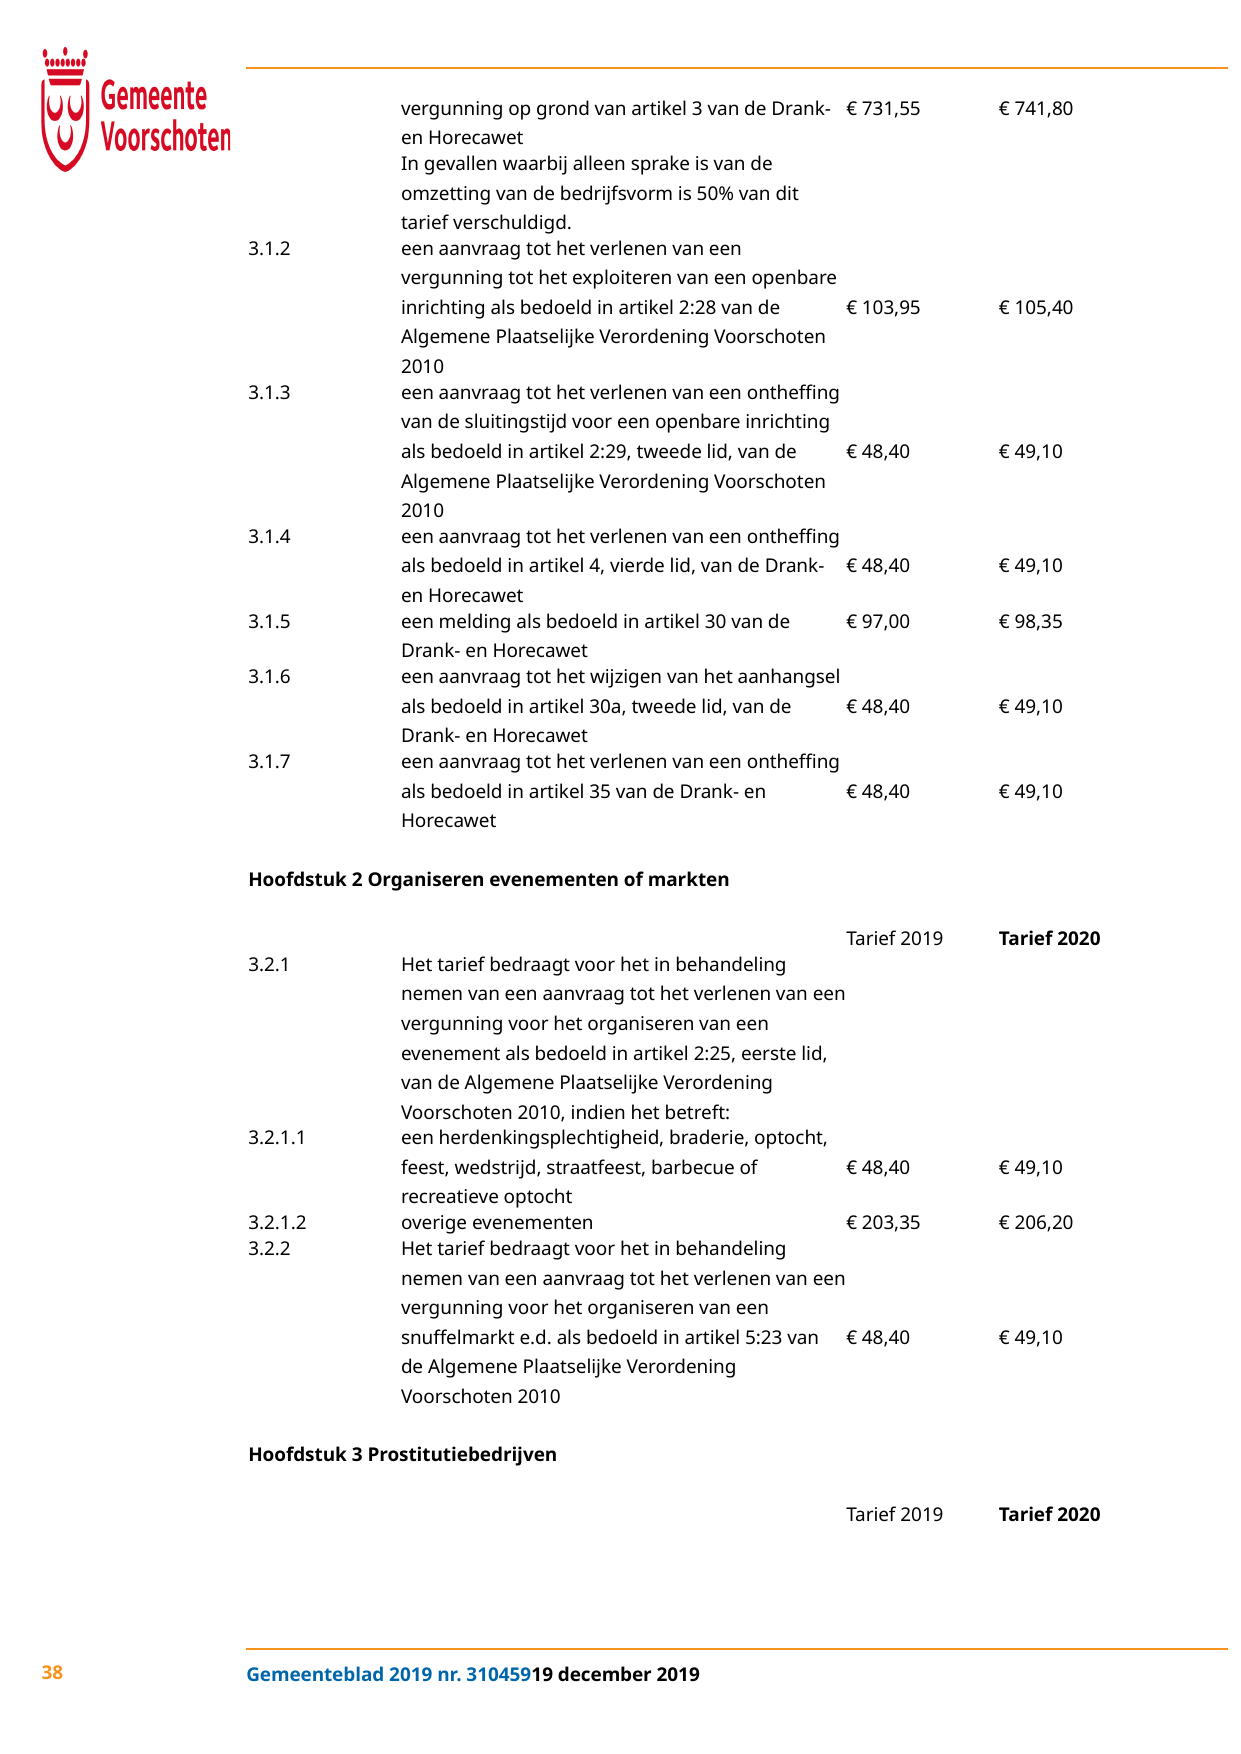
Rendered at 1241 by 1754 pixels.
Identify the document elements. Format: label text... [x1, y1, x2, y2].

text Hoofdstuk 2 Organiseren evenementen of markten [248, 866, 1152, 892]
table_cell 3.1.7 [248, 748, 401, 833]
table_cell € 105,40 [999, 235, 1152, 379]
table_cell € 48,40 [846, 1235, 999, 1409]
table_cell € 48,40 [846, 748, 999, 833]
table_cell een herdenkingsplechtigheid, braderie, optocht, feest, wedstrijd, straatfeest, barbecue of recreatieve optocht [401, 1125, 846, 1209]
table_cell [846, 951, 999, 1124]
table_cell [846, 150, 999, 235]
table_cell een aanvraag tot het verlenen van een ontheffing van de sluitingstijd voor een openbare inrichting als bedoeld in artikel 2:29, tweede lid, van de Algemene Plaatselijke Verordening Voorschoten 2010 [401, 379, 846, 523]
table_cell 3.1.5 [248, 608, 401, 663]
table_cell [248, 95, 401, 150]
table_cell € 49,10 [999, 523, 1152, 608]
table_cell € 97,00 [846, 608, 999, 663]
table_cell Het tarief bedraagt voor het in behandeling nemen van een aanvraag tot het verlenen van een vergunning voor het organiseren van een evenement als bedoeld in artikel 2:25, eerste lid, van de Algemene Plaatselijke Verordening Voorschoten 2010, indien het betreft: [401, 951, 846, 1124]
table_cell € 49,10 [999, 1125, 1152, 1209]
table_cell € 741,80 [999, 95, 1152, 150]
table_cell [248, 150, 401, 235]
picture [41, 47, 231, 172]
table_cell € 103,95 [846, 235, 999, 379]
text Hoofdstuk 3 Prostitutiebedrijven [248, 1442, 1152, 1467]
table_cell € 49,10 [999, 663, 1152, 748]
table_header [401, 1501, 846, 1527]
table_header [401, 925, 846, 951]
table_cell 3.1.2 [248, 235, 401, 379]
table_cell € 48,40 [846, 523, 999, 608]
table_cell [999, 951, 1152, 1124]
table_cell € 48,40 [846, 1125, 999, 1209]
table_cell overige evenementen [401, 1210, 846, 1235]
table_cell € 48,40 [846, 663, 999, 748]
table_cell € 48,40 [846, 379, 999, 523]
table_cell 3.2.2 [248, 1235, 401, 1409]
table_cell 3.1.3 [248, 379, 401, 523]
table_cell Het tarief bedraagt voor het in behandeling nemen van een aanvraag tot het verlenen van een vergunning voor het organiseren van een snuffelmarkt e.d. als bedoeld in artikel 5:23 van de Algemene Plaatselijke Verordening Voorschoten 2010 [401, 1235, 846, 1409]
table_cell € 49,10 [999, 379, 1152, 523]
table_header Tarief 2020 [999, 1501, 1152, 1527]
table_cell € 206,20 [999, 1210, 1152, 1235]
table_cell 3.1.6 [248, 663, 401, 748]
table_cell [999, 150, 1152, 235]
table_cell een aanvraag tot het verlenen van een ontheffing als bedoeld in artikel 4, vierde lid, van de Drank- en Horecawet [401, 523, 846, 608]
table_cell een aanvraag tot het wijzigen van het aanhangsel als bedoeld in artikel 30a, tweede lid, van de Drank- en Horecawet [401, 663, 846, 748]
table_cell een aanvraag tot het verlenen van een ontheffing als bedoeld in artikel 35 van de Drank- en Horecawet [401, 748, 846, 833]
table_header Tarief 2020 [999, 925, 1152, 951]
table_cell In gevallen waarbij alleen sprake is van de omzetting van de bedrijfsvorm is 50% van dit tarief verschuldigd. [401, 150, 846, 235]
table_cell 3.2.1.1 [248, 1125, 401, 1209]
table_cell een melding als bedoeld in artikel 30 van de Drank- en Horecawet [401, 608, 846, 663]
table_header [248, 1501, 401, 1527]
table_cell € 49,10 [999, 748, 1152, 833]
table_cell vergunning op grond van artikel 3 van de Drank- en Horecawet [401, 95, 846, 150]
table_cell € 98,35 [999, 608, 1152, 663]
table_cell een aanvraag tot het verlenen van een vergunning tot het exploiteren van een openbare inrichting als bedoeld in artikel 2:28 van de Algemene Plaatselijke Verordening Voorschoten 2010 [401, 235, 846, 379]
table_cell 3.2.1.2 [248, 1210, 401, 1235]
table_cell € 203,35 [846, 1210, 999, 1235]
table_header Tarief 2019 [846, 1501, 999, 1527]
table_header [248, 925, 401, 951]
table_cell € 731,55 [846, 95, 999, 150]
table_cell € 49,10 [999, 1235, 1152, 1409]
table_cell 3.1.4 [248, 523, 401, 608]
table_cell 3.2.1 [248, 951, 401, 1124]
table_header Tarief 2019 [846, 925, 999, 951]
